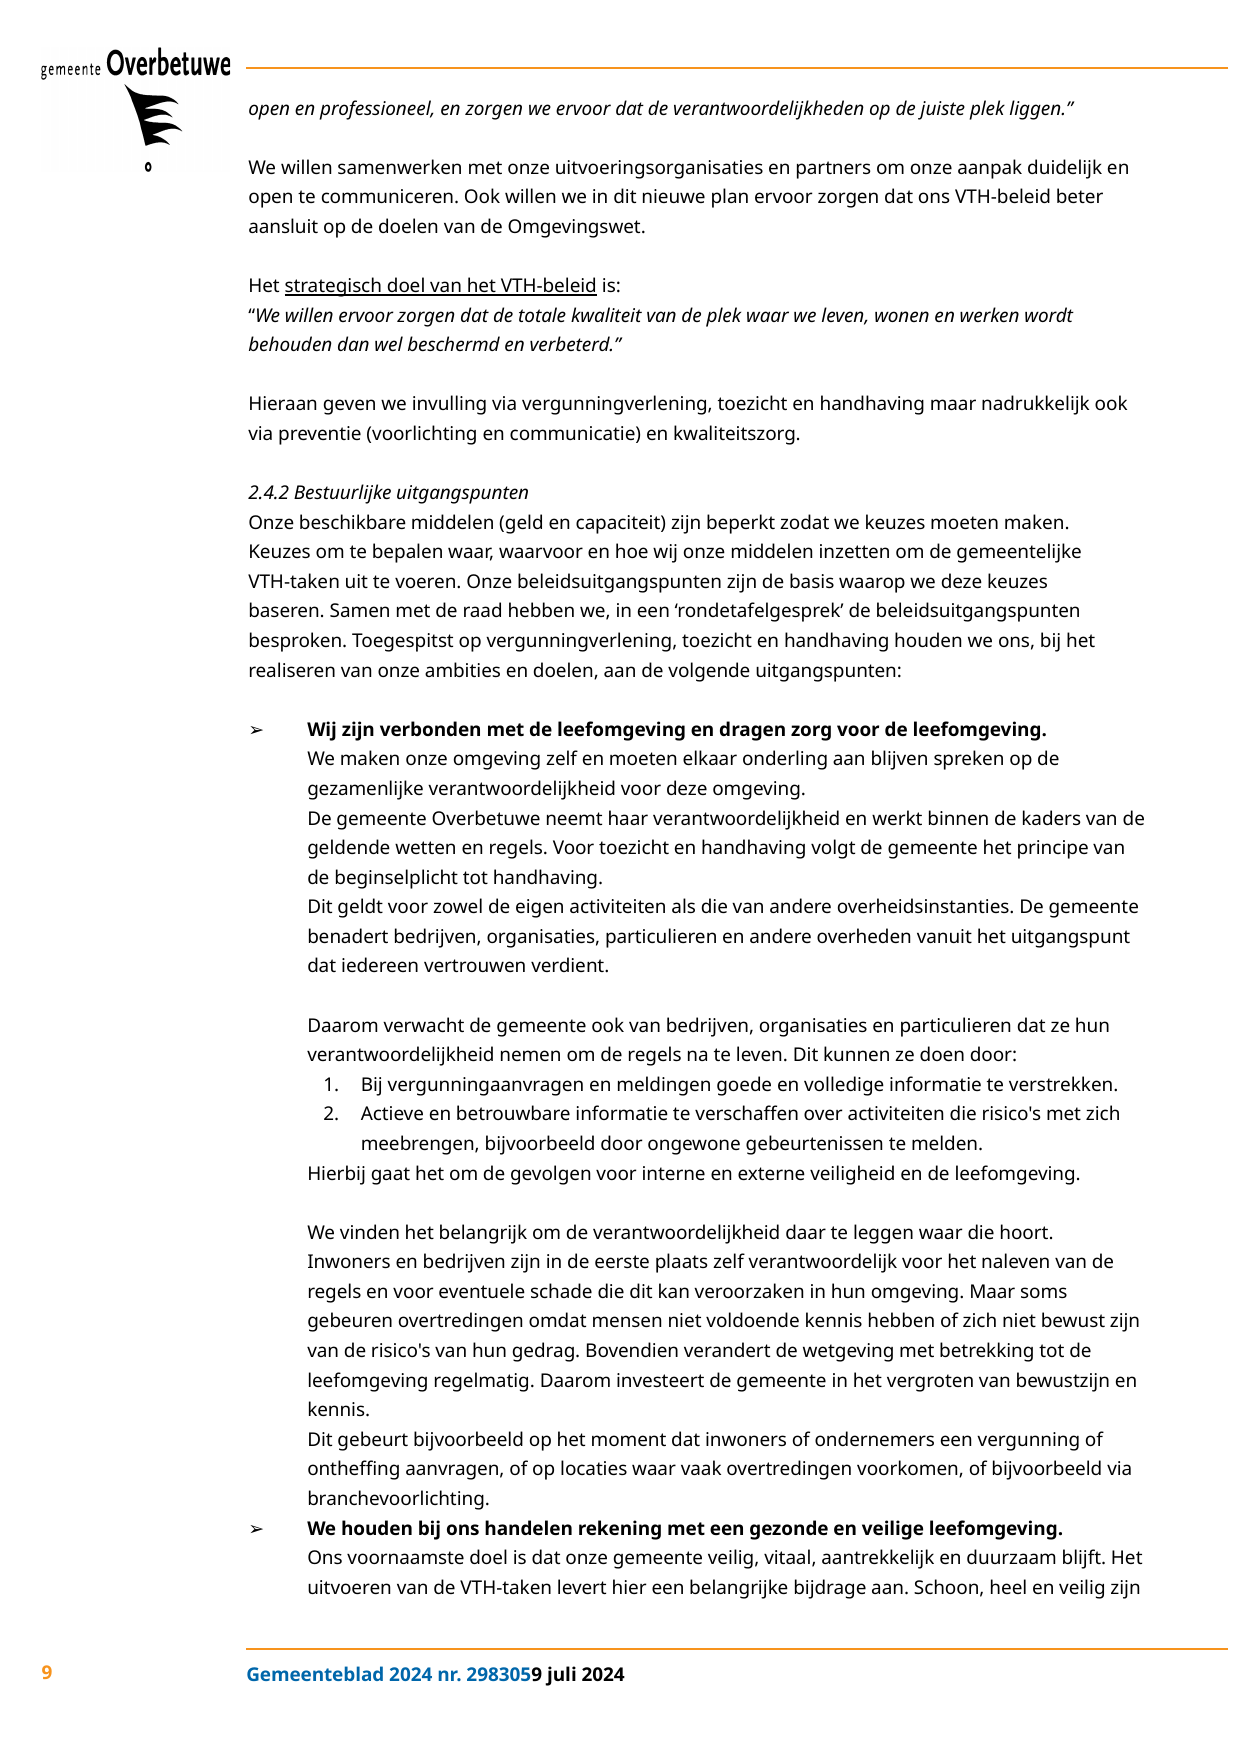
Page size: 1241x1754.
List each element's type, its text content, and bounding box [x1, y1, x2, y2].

text Keuzes om te bepalen waar, waarvoor en hoe wij onze middelen inzetten om de gemeentelijke [248, 538, 1152, 564]
list Wij zijn verbonden met de leefomgeving en dragen zorg voor de leefomgeving. [248, 716, 1152, 742]
text 2.4.2 Bestuurlijke uitgangspunten [248, 479, 1152, 505]
list Ons voornaamste doel is dat onze gemeente veilig, vitaal, aantrekkelijk en duurzaam blijft. Het uitvoeren van de VTH-taken levert hier een belangrijke bijdrage aan. Schoon, heel en veilig zijn [248, 1544, 1152, 1600]
list Actieve en betrouwbare informatie te verschaffen over activiteiten die risico's met zich meebrengen, bijvoorbeeld door ongewone gebeurtenissen te melden. [323, 1101, 1152, 1156]
list Hierbij gaat het om de gevolgen voor interne en externe veiligheid en de leefomgeving. [248, 1160, 1152, 1186]
list We houden bij ons handelen rekening met een gezonde en veilige leefomgeving. [248, 1515, 1152, 1541]
list Daarom verwacht de gemeente ook van bedrijven, organisaties en particulieren dat ze hun verantwoordelijkheid nemen om de regels na te leven. Dit kunnen ze doen door: [248, 1012, 1152, 1067]
list De gemeente Overbetuwe neemt haar verantwoordelijkheid en werkt binnen de kaders van de geldende wetten en regels. Voor toezicht en handhaving volgt de gemeente het principe van de beginselplicht tot handhaving. [248, 805, 1152, 890]
text We willen samenwerken met onze uitvoeringsorganisaties en partners om onze aanpak duidelijk en open te communiceren. Ook willen we in dit nieuwe plan ervoor zorgen dat ons VTH-beleid beter aansluit op de doelen van de Omgevingswet. [248, 154, 1152, 239]
list Bij vergunningaanvragen en meldingen goede en volledige informatie te verstrekken. [323, 1071, 1152, 1097]
text Onze beschikbare middelen (geld en capaciteit) zijn beperkt zodat we keuzes moeten maken. [248, 509, 1152, 535]
text open en professioneel, en zorgen we ervoor dat de verantwoordelijkheden op de juiste plek liggen.” [248, 95, 1152, 121]
list We maken onze omgeving zelf en moeten elkaar onderling aan blijven spreken op de gezamenlijke verantwoordelijkheid voor deze omgeving. [248, 746, 1152, 801]
list Dit gebeurt bijvoorbeeld op het moment dat inwoners of ondernemers een vergunning of ontheffing aanvragen, of op locaties waar vaak overtredingen voorkomen, of bijvoorbeeld via branchevoorlichting. [248, 1426, 1152, 1511]
text baseren. Samen met de raad hebben we, in een ‘rondetafelgesprek’ de beleidsuitgangspunten besproken. Toegespitst op vergunningverlening, toezicht en handhaving houden we ons, bij het realiseren van onze ambities en doelen, aan de volgende uitgangspunten: [248, 598, 1152, 683]
list We vinden het belangrijk om de verantwoordelijkheid daar te leggen waar die hoort. [248, 1219, 1152, 1245]
list Dit geldt voor zowel de eigen activiteiten als die van andere overheidsinstanties. De gemeente benadert bedrijven, organisaties, particulieren en andere overheden vanuit het uitgangspunt dat iedereen vertrouwen verdient. [248, 893, 1152, 978]
text VTH-taken uit te voeren. Onze beleidsuitgangspunten zijn de basis waarop we deze keuzes [248, 568, 1152, 594]
text Het strategisch doel van het VTH-beleid is: [248, 272, 1152, 298]
text Hieraan geven we invulling via vergunningverlening, toezicht en handhaving maar nadrukkelijk ook via preventie (voorlichting en communicatie) en kwaliteitszorg. [248, 391, 1152, 446]
text “We willen ervoor zorgen dat de totale kwaliteit van de plek waar we leven, wonen en werken wordt behouden dan wel beschermd en verbeterd.” [248, 302, 1152, 357]
list Inwoners en bedrijven zijn in de eerste plaats zelf verantwoordelijk voor het naleven van de regels en voor eventuele schade die dit kan veroorzaken in hun omgeving. Maar soms gebeuren overtredingen omdat mensen niet voldoende kennis hebben of zich niet bewust zijn van de risico's van hun gedrag. Bovendien verandert de wetgeving met betrekking tot de leefomgeving regelmatig. Daarom investeert de gemeente in het vergroten van bewustzijn en kennis. [248, 1248, 1152, 1422]
picture [41, 47, 231, 172]
